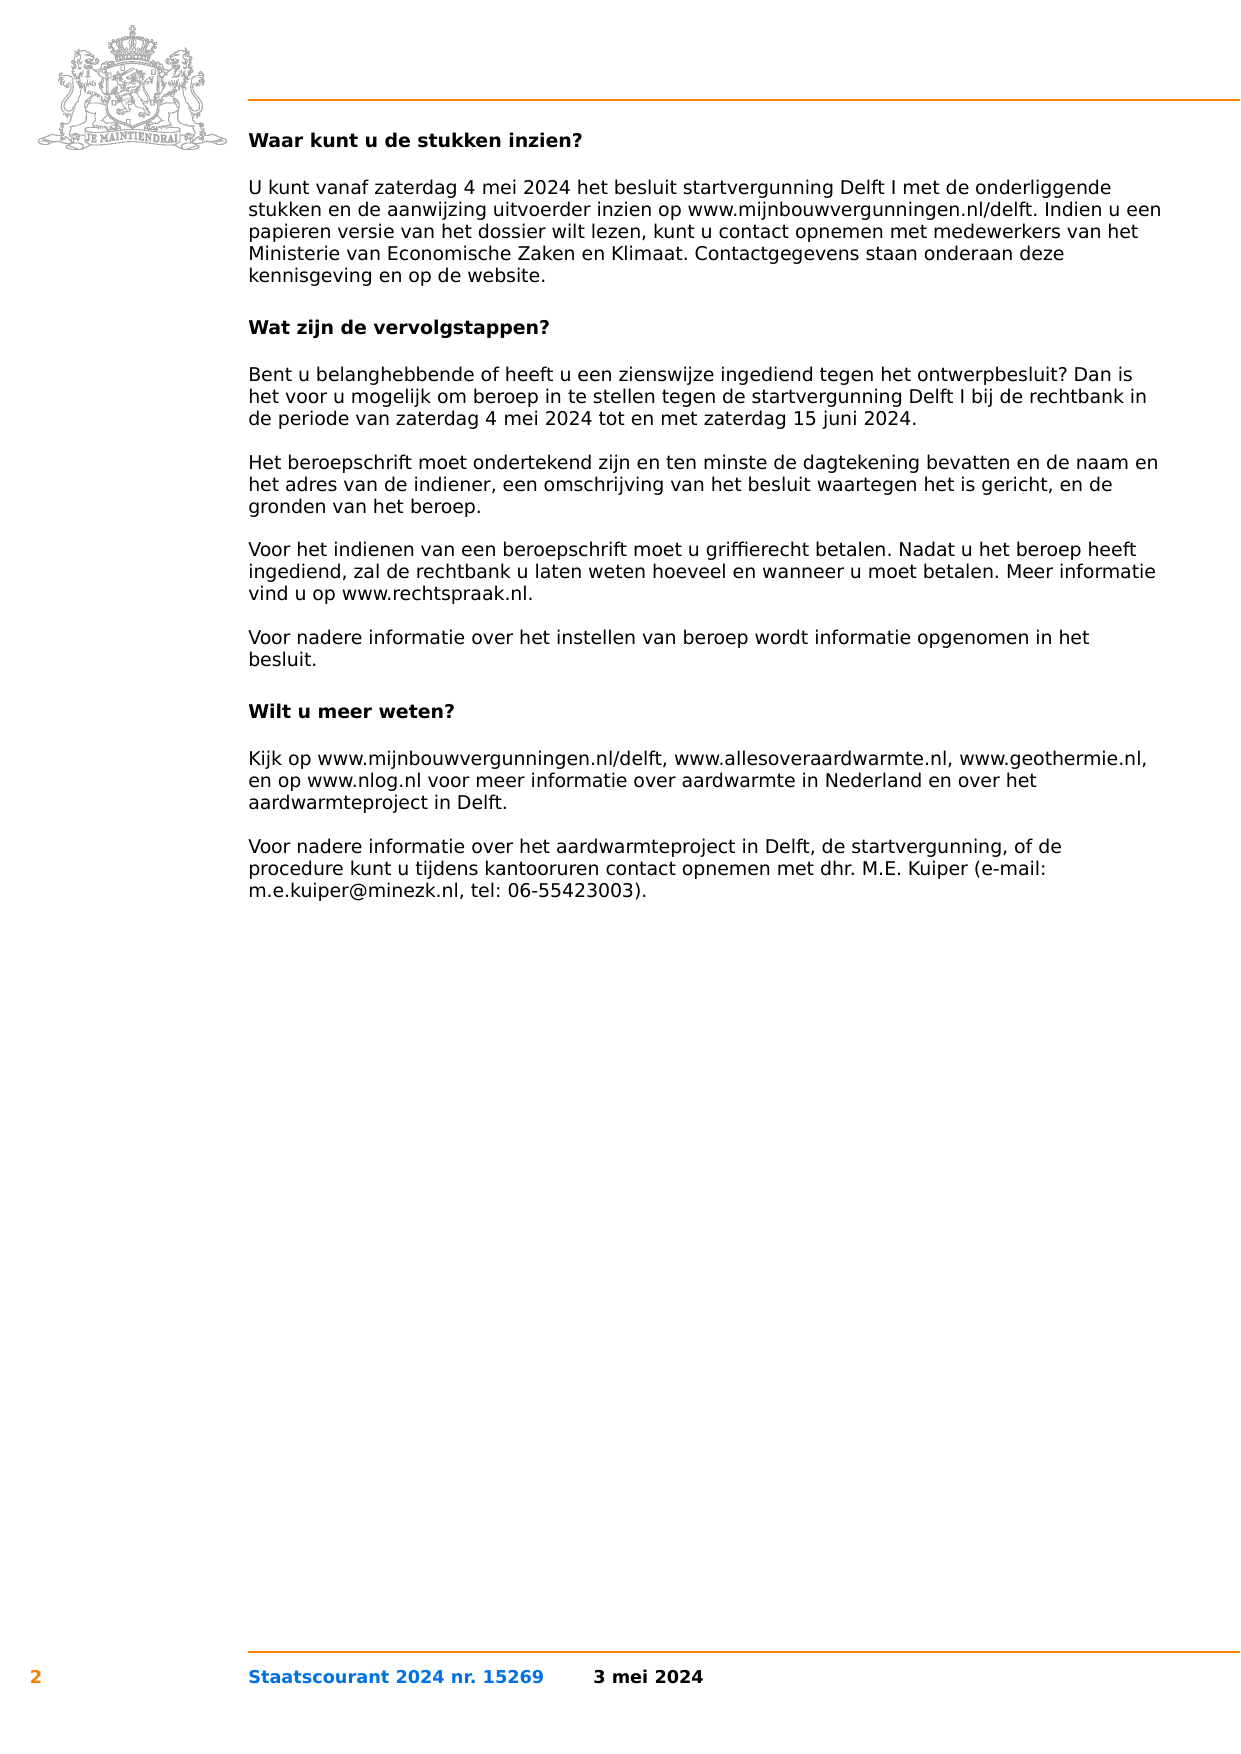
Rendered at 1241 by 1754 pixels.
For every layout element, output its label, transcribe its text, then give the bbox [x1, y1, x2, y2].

text Voor nadere informatie over het aardwarmteproject in Delft, de startvergunning, of de procedure kunt u tijdens kantooruren contact opnemen met dhr. M.E. Kuiper (e-mail: m.e.kuiper@minezk.nl, tel: 06-55423003). [248, 836, 1163, 902]
text Bent u belanghebbende of heeft u een zienswijze ingediend tegen het ontwerpbesluit? Dan is het voor u mogelijk om beroep in te stellen tegen de startvergunning Delft I bij de rechtbank in de periode van zaterdag 4 mei 2024 tot en met zaterdag 15 juni 2024. [248, 364, 1163, 430]
text Voor nadere informatie over het instellen van beroep wordt informatie opgenomen in het besluit. [248, 627, 1163, 671]
text Kijk op www.mijnbouwvergunningen.nl/delft, www.allesoveraardwarmte.nl, www.geothermie.nl, en op www.nlog.nl voor meer informatie over aardwarmte in Nederland en over het aardwarmteproject in Delft. [248, 748, 1163, 814]
subtitle Wilt u meer weten? [248, 701, 1163, 723]
subtitle Wat zijn de vervolgstappen? [248, 317, 1163, 339]
picture [38, 25, 227, 150]
subtitle Waar kunt u de stukken inzien? [248, 130, 1163, 152]
text Het beroepschrift moet ondertekend zijn en ten minste de dagtekening bevatten en de naam en het adres van de indiener, een omschrijving van het besluit waartegen het is gericht, en de gronden van het beroep. [248, 452, 1163, 517]
text U kunt vanaf zaterdag 4 mei 2024 het besluit startvergunning Delft I met de onderliggende stukken en de aanwijzing uitvoerder inzien op www.mijnbouwvergunningen.nl/delft. Indien u een papieren versie van het dossier wilt lezen, kunt u contact opnemen met medewerkers van het Ministerie van Economische Zaken en Klimaat. Contactgegevens staan onderaan deze kennisgeving en op de website. [248, 177, 1163, 287]
text Voor het indienen van een beroepschrift moet u griffierecht betalen. Nadat u het beroep heeft ingediend, zal de rechtbank u laten weten hoeveel en wanneer u moet betalen. Meer informatie vind u op www.rechtspraak.nl. [248, 539, 1163, 605]
